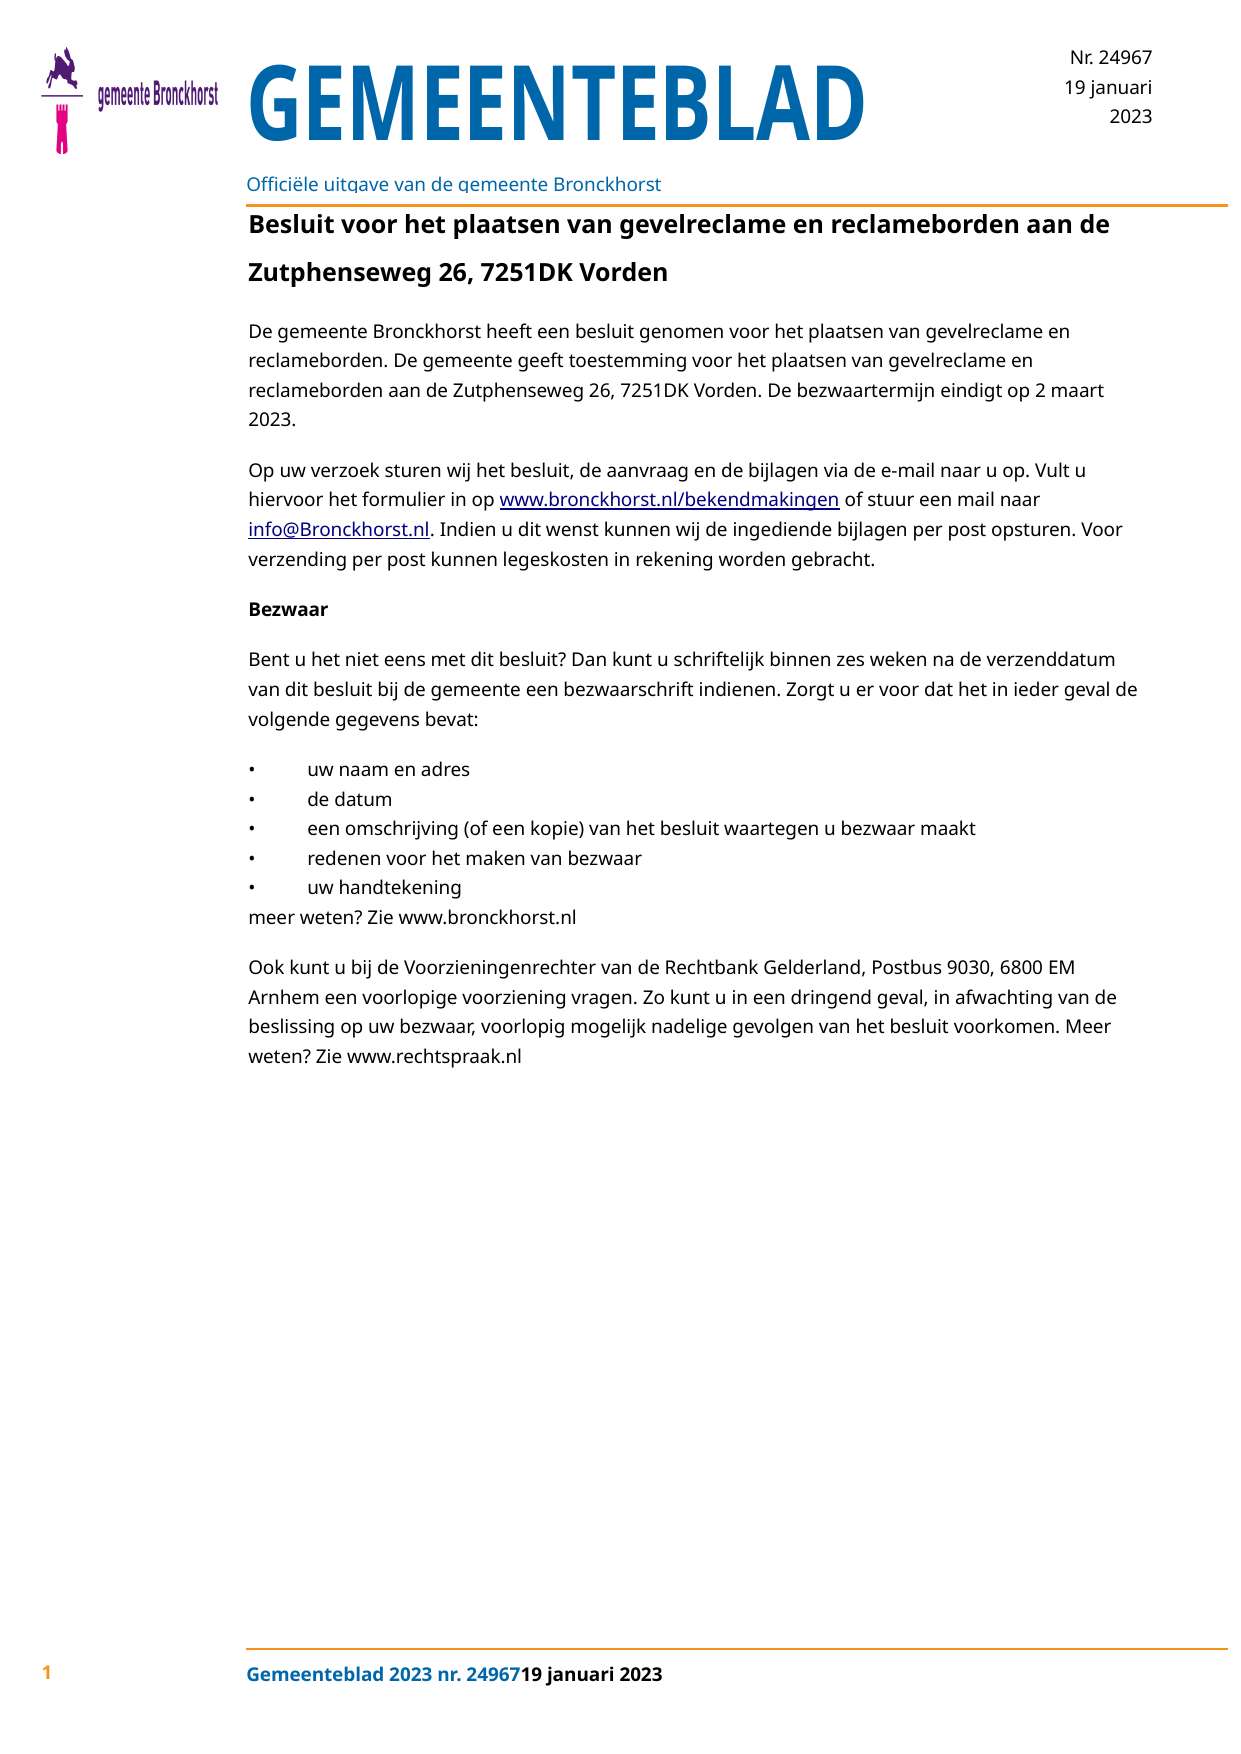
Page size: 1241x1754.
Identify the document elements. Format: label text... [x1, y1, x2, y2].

list de datum [248, 786, 1152, 812]
text Bent u het niet eens met dit besluit? Dan kunt u schriftelijk binnen zes weken na de verzenddatum van dit besluit bij de gemeente een bezwaarschrift indienen. Zorgt u er voor dat het in ieder geval de volgende gegevens bevat: [248, 647, 1152, 732]
list een omschrijving (of een kopie) van het besluit waartegen u bezwaar maakt [248, 815, 1152, 841]
text meer weten? Zie www.bronckhorst.nl [248, 904, 1152, 930]
text Ook kunt u bij de Voorzieningenrechter van de Rechtbank Gelderland, Postbus 9030, 6800 EM Arnhem een voorlopige voorziening vragen. Zo kunt u in een dringend geval, in afwachting van de beslissing op uw bezwaar, voorlopig mogelijk nadelige gevolgen van het besluit voorkomen. Meer weten? Zie www.rechtspraak.nl [248, 954, 1152, 1069]
text Besluit voor het plaatsen van gevelreclame en reclameborden aan de Zutphenseweg 26, 7251DK Vorden [248, 207, 1152, 288]
text De gemeente Bronckhorst heeft een besluit genomen voor het plaatsen van gevelreclame en reclameborden. De gemeente geeft toestemming voor het plaatsen van gevelreclame en reclameborden aan de Zutphenseweg 26, 7251DK Vorden. De bezwaartermijn eindigt op 2 maart 2023. [248, 318, 1152, 432]
list redenen voor het maken van bezwaar [248, 845, 1152, 871]
list uw naam en adres [248, 756, 1152, 782]
text Bezwaar [248, 596, 1152, 622]
list uw handtekening [248, 874, 1152, 900]
picture [41, 47, 231, 172]
text Op uw verzoek sturen wij het besluit, de aanvraag en de bijlagen via de e-mail naar u op. Vult u hiervoor het formulier in op www.bronckhorst.nl/bekendmakingen of stuur een mail naar info@Bronckhorst.nl. Indien u dit wenst kunnen wij de ingediende bijlagen per post opsturen. Voor verzending per post kunnen legeskosten in rekening worden gebracht. [248, 457, 1152, 572]
